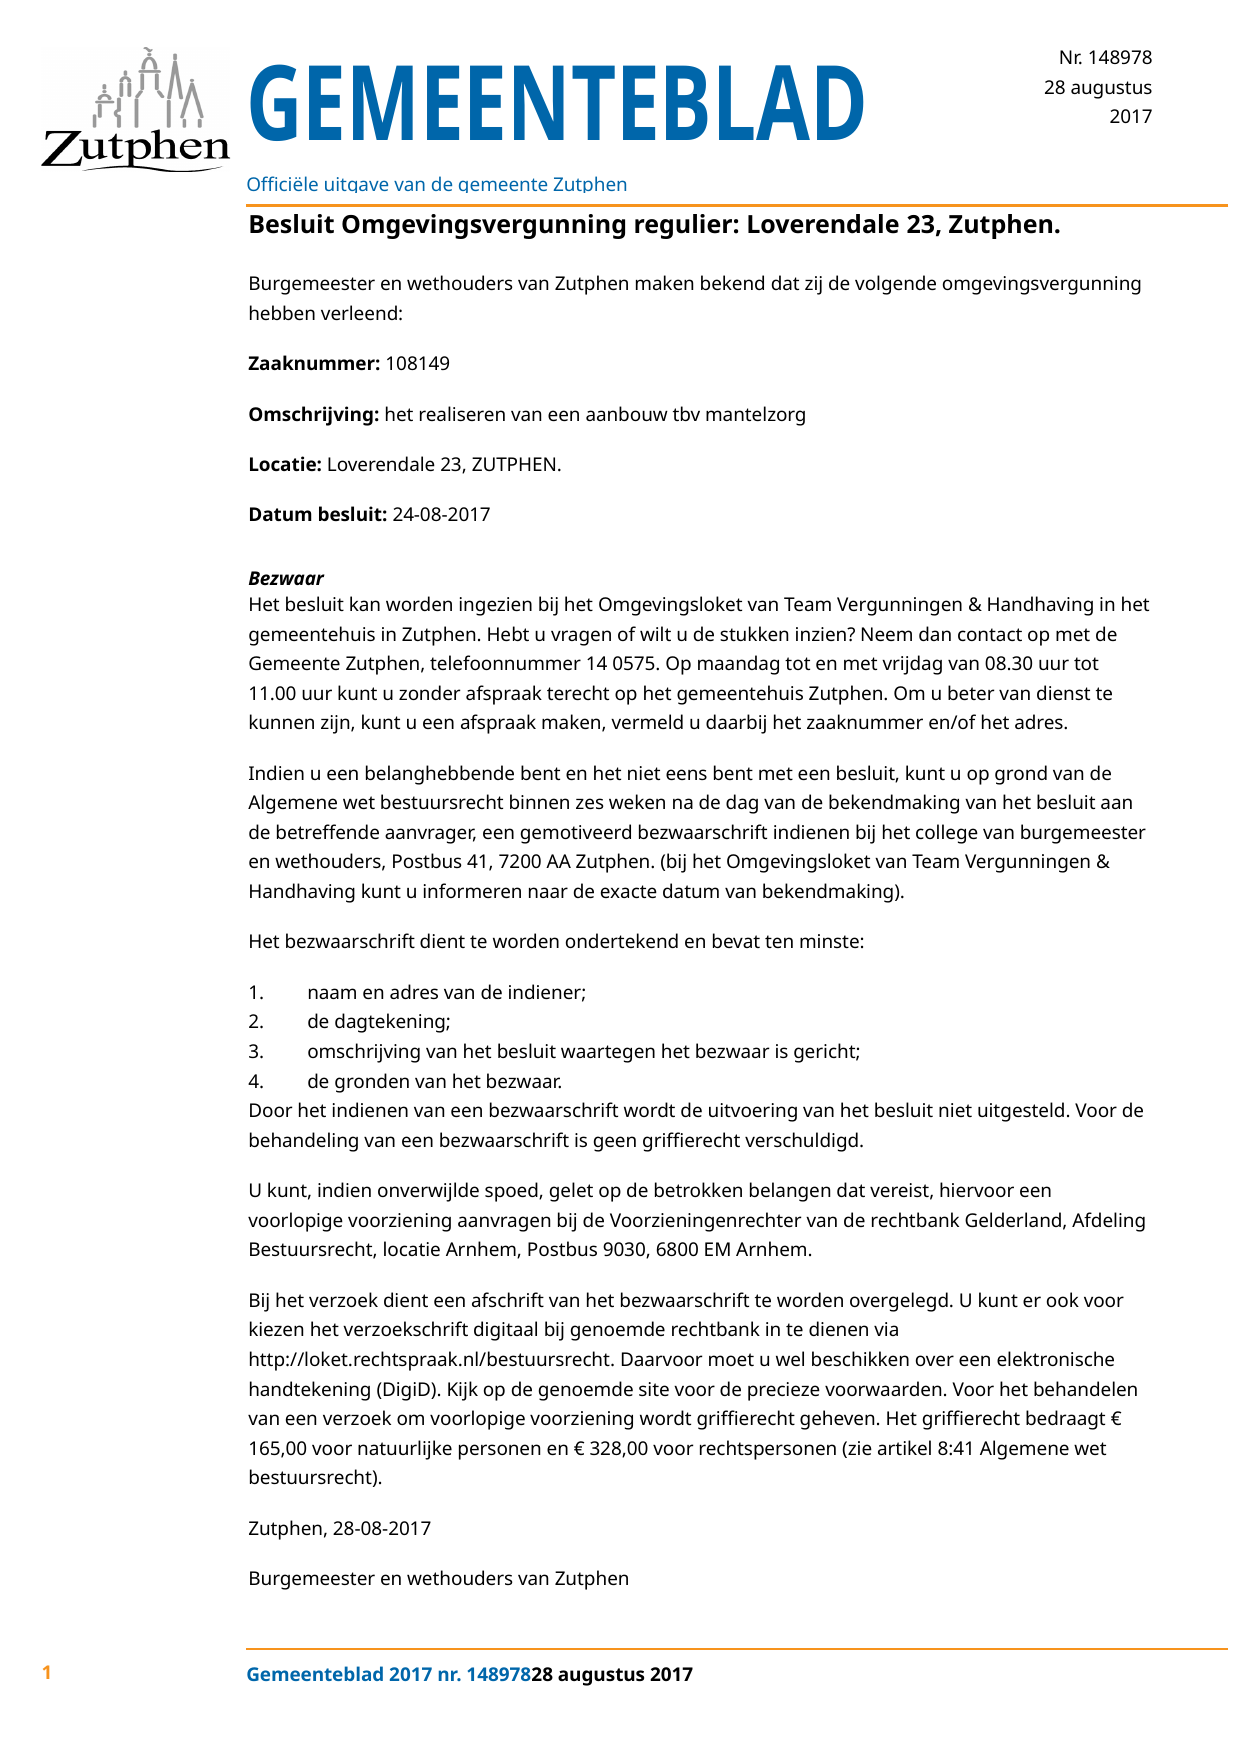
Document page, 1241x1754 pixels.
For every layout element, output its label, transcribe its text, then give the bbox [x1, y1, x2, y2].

text Bezwaar [248, 566, 1152, 591]
text Besluit Omgevingsvergunning regulier: Loverendale 23, Zutphen. [248, 207, 1152, 241]
text Door het indienen van een bezwaarschrift wordt de uitvoering van het besluit niet uitgesteld. Voor de behandeling van een bezwaarschrift is geen griffierecht verschuldigd. [248, 1097, 1152, 1153]
text Indien u een belanghebbende bent en het niet eens bent met een besluit, kunt u op grond van de Algemene wet bestuursrecht binnen zes weken na de dag van de bekendmaking van het besluit aan de betreffende aanvrager, een gemotiveerd bezwaarschrift indienen bij het college van burgemeester en wethouders, Postbus 41, 7200 AA Zutphen. (bij het Omgevingsloket van Team Vergunningen & Handhaving kunt u informeren naar de exacte datum van bekendmaking). [248, 760, 1152, 904]
text Zutphen, 28-08-2017 [248, 1515, 1152, 1541]
text Zaaknummer: 108149 [248, 350, 1152, 376]
text Bij het verzoek dient een afschrift van het bezwaarschrift te worden overgelegd. U kunt er ook voor kiezen het verzoekschrift digitaal bij genoemde rechtbank in te dienen via http://loket.rechtspraak.nl/bestuursrecht. Daarvoor moet u wel beschikken over een elektronische handtekening (DigiD). Kijk op de genoemde site voor de precieze voorwaarden. Voor het behandelen van een verzoek om voorlopige voorziening wordt griffierecht geheven. Het griffierecht bedraagt € 165,00 voor natuurlijke personen en € 328,00 voor rechtspersonen (zie artikel 8:41 Algemene wet bestuursrecht). [248, 1287, 1152, 1490]
text Burgemeester en wethouders van Zutphen [248, 1565, 1152, 1591]
text Locatie: Loverendale 23, ZUTPHEN. [248, 451, 1152, 477]
text Omschrijving: het realiseren van een aanbouw tbv mantelzorg [248, 401, 1152, 426]
text Het bezwaarschrift dient te worden ondertekend en bevat ten minste: [248, 929, 1152, 954]
list de gronden van het bezwaar. [248, 1068, 1152, 1094]
text Het besluit kan worden ingezien bij het Omgevingsloket van Team Vergunningen & Handhaving in het gemeentehuis in Zutphen. Hebt u vragen of wilt u de stukken inzien? Neem dan contact op met de Gemeente Zutphen, telefoonnummer 14 0575. Op maandag tot en met vrijdag van 08.30 uur tot 11.00 uur kunt u zonder afspraak terecht op het gemeentehuis Zutphen. Om u beter van dienst te kunnen zijn, kunt u een afspraak maken, vermeld u daarbij het zaaknummer en/of het adres. [248, 591, 1152, 735]
picture [41, 47, 231, 172]
list de dagtekening; [248, 1009, 1152, 1034]
text Datum besluit: 24-08-2017 [248, 502, 1152, 527]
list omschrijving van het besluit waartegen het bezwaar is gericht; [248, 1038, 1152, 1064]
list naam en adres van de indiener; [248, 979, 1152, 1005]
text U kunt, indien onverwijlde spoed, gelet op de betrokken belangen dat vereist, hiervoor een voorlopige voorziening aanvragen bij de Voorzieningenrechter van de rechtbank Gelderland, Afdeling Bestuursrecht, locatie Arnhem, Postbus 9030, 6800 EM Arnhem. [248, 1177, 1152, 1262]
text Burgemeester en wethouders van Zutphen maken bekend dat zij de volgende omgevingsvergunning hebben verleend: [248, 270, 1152, 326]
